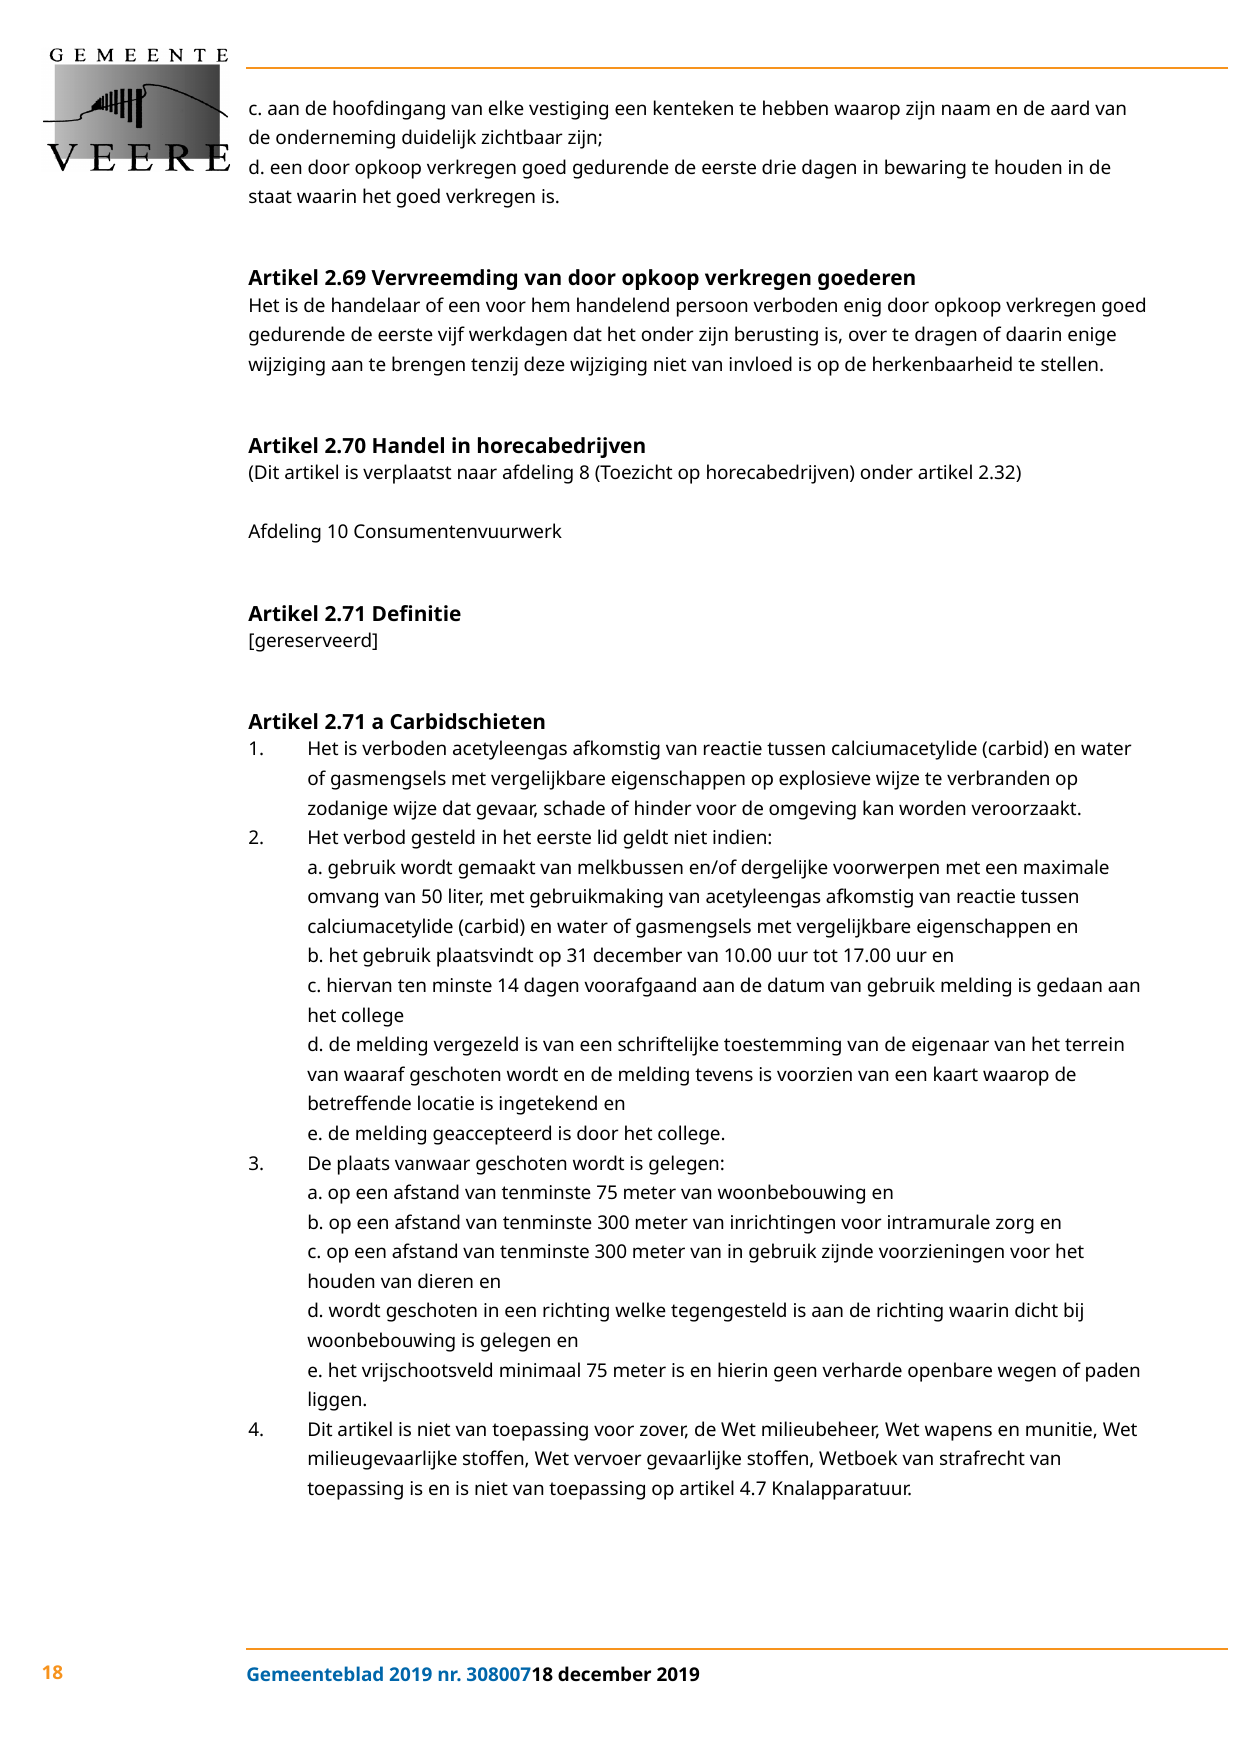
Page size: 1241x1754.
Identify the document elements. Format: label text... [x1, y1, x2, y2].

text (Dit artikel is verplaatst naar afdeling 8 (Toezicht op horecabedrijven) onder artikel 2.32) [248, 459, 1152, 485]
list Het verbod gesteld in het eerste lid geldt niet indien: [248, 824, 1152, 850]
list a. op een afstand van tenminste 75 meter van woonbebouwing en [248, 1179, 1152, 1205]
list e. de melding geaccepteerd is door het college. [248, 1120, 1152, 1146]
text c. aan de hoofdingang van elke vestiging een kenteken te hebben waarop zijn naam en de aard van de onderneming duidelijk zichtbaar zijn; [248, 95, 1152, 150]
picture [41, 47, 231, 172]
list c. hiervan ten minste 14 dagen voorafgaand aan de datum van gebruik melding is gedaan aan het college [248, 972, 1152, 1028]
list a. gebruik wordt gemaakt van melkbussen en/of dergelijke voorwerpen met een maximale omvang van 50 liter, met gebruikmaking van acetyleengas afkomstig van reactie tussen calciumacetylide (carbid) en water of gasmengsels met vergelijkbare eigenschappen en [248, 854, 1152, 939]
list De plaats vanwaar geschoten wordt is gelegen: [248, 1150, 1152, 1176]
text Afdeling 10 Consumentenvuurwerk [248, 519, 1152, 544]
list d. wordt geschoten in een richting welke tegengesteld is aan de richting waarin dicht bij woonbebouwing is gelegen en [248, 1298, 1152, 1353]
text Artikel 2.70 Handel in horecabedrijven [248, 431, 1152, 459]
list Dit artikel is niet van toepassing voor zover, de Wet milieubeheer, Wet wapens en munitie, Wet milieugevaarlijke stoffen, Wet vervoer gevaarlijke stoffen, Wetboek van strafrecht van toepassing is en is niet van toepassing op artikel 4.7 Knalapparatuur. [248, 1416, 1152, 1501]
text Artikel 2.69 Vervreemding van door opkoop verkregen goederen [248, 263, 1152, 292]
list e. het vrijschootsveld minimaal 75 meter is en hierin geen verharde openbare wegen of paden liggen. [248, 1357, 1152, 1412]
text [gereserveerd] [248, 627, 1152, 653]
list c. op een afstand van tenminste 300 meter van in gebruik zijnde voorzieningen voor het houden van dieren en [248, 1238, 1152, 1294]
list d. de melding vergezeld is van een schriftelijke toestemming van de eigenaar van het terrein van waaraf geschoten wordt en de melding tevens is voorzien van een kaart waarop de betreffende locatie is ingetekend en [248, 1031, 1152, 1116]
text Het is de handelaar of een voor hem handelend persoon verboden enig door opkoop verkregen goed gedurende de eerste vijf werkdagen dat het onder zijn berusting is, over te dragen of daarin enige wijziging aan te brengen tenzij deze wijziging niet van invloed is op de herkenbaarheid te stellen. [248, 292, 1152, 377]
text d. een door opkoop verkregen goed gedurende de eerste drie dagen in bewaring te houden in de staat waarin het goed verkregen is. [248, 154, 1152, 209]
list b. het gebruik plaatsvindt op 31 december van 10.00 uur tot 17.00 uur en [248, 943, 1152, 968]
text Artikel 2.71 a Carbidschieten [248, 707, 1152, 736]
list Het is verboden acetyleengas afkomstig van reactie tussen calciumacetylide (carbid) en water of gasmengsels met vergelijkbare eigenschappen op explosieve wijze te verbranden op zodanige wijze dat gevaar, schade of hinder voor de omgeving kan worden veroorzaakt. [248, 736, 1152, 821]
list b. op een afstand van tenminste 300 meter van inrichtingen voor intramurale zorg en [248, 1209, 1152, 1235]
text Artikel 2.71 Definitie [248, 599, 1152, 627]
